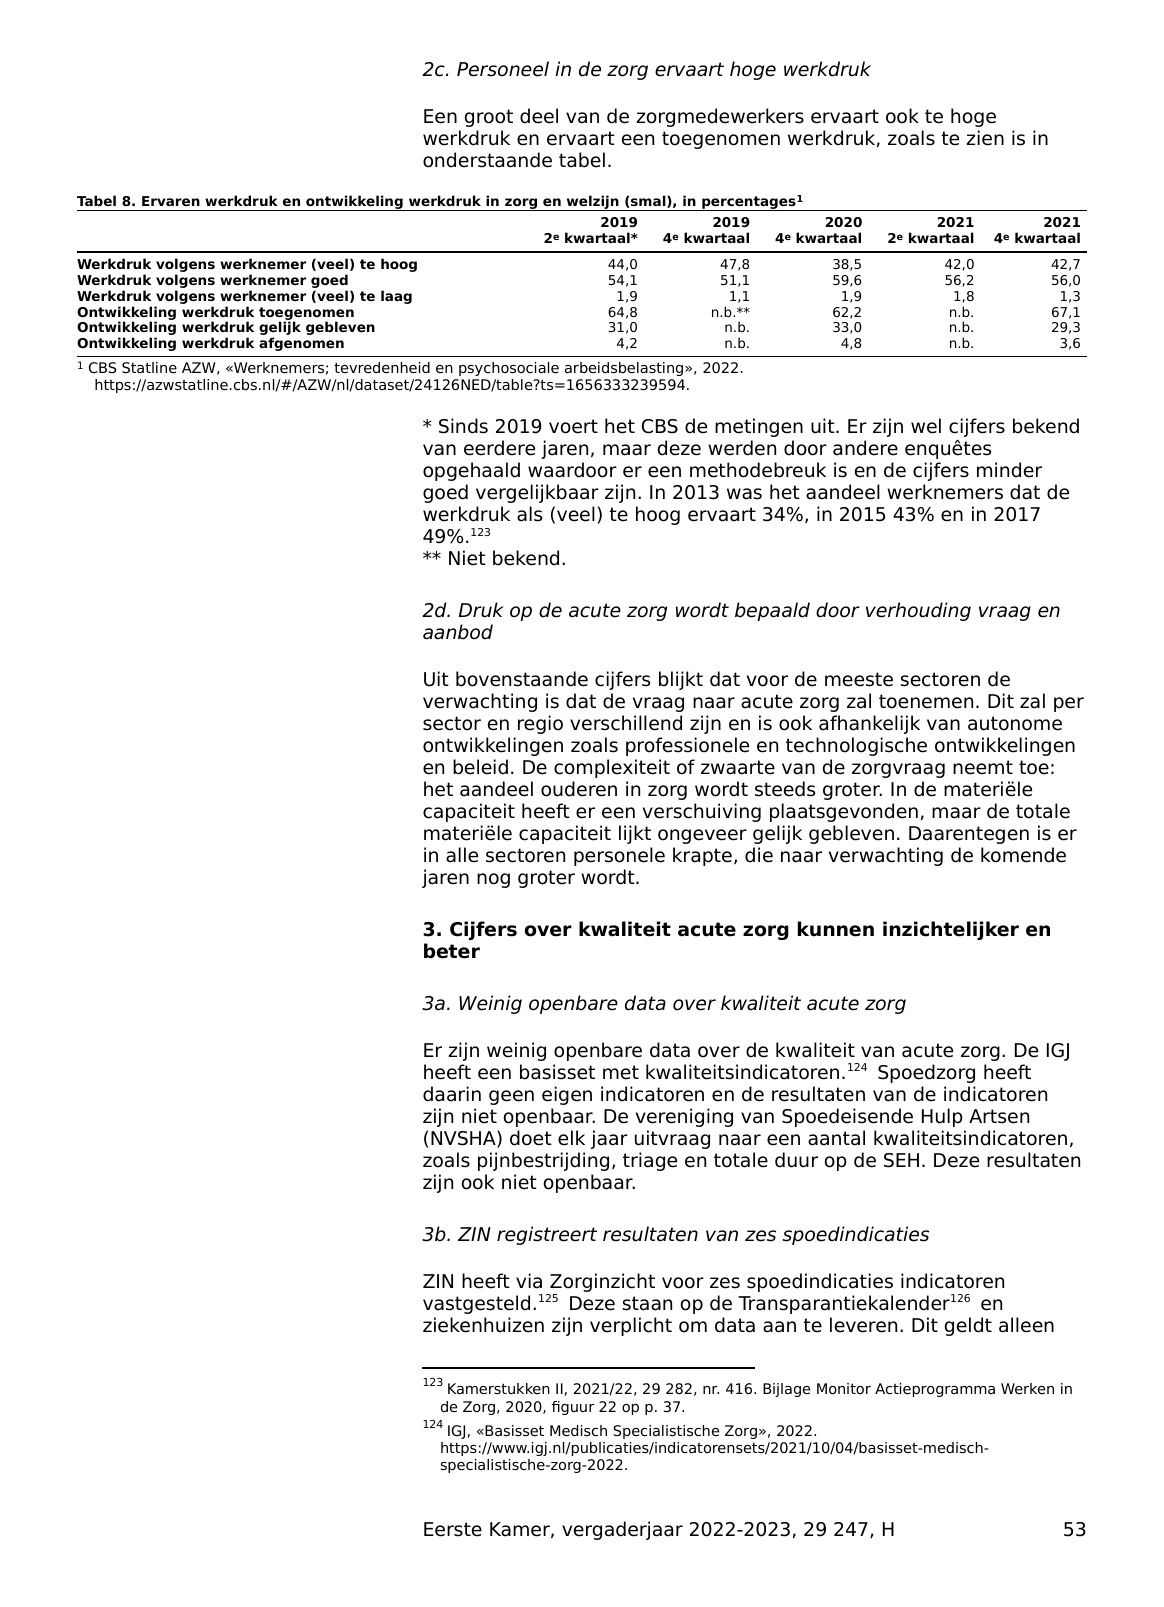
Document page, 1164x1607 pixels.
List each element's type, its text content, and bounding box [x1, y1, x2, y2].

subtitle 3a. Weinig openbare data over kwaliteit acute zorg [422, 993, 1087, 1015]
table_cell 59,6 [756, 273, 868, 289]
text Er zijn weinig openbare data over de kwaliteit van acute zorg. De IGJ heeft een basisset met kwaliteitsindicatoren. Spoedzorg heeft daarin geen eigen indicatoren en de resultaten van de indicatoren zijn niet openbaar. De vereniging van Spoedeisende Hulp Artsen (NVSHA) doet elk jaar uitvraag naar een aantal kwaliteitsindicatoren, zoals pijnbestrijding, triage en totale duur op de SEH. Deze resultaten zijn ook niet openbaar. [422, 1040, 1087, 1193]
table_cell 51,1 [644, 273, 756, 289]
subtitle 2c. Personeel in de zorg ervaart hoge werkdruk [422, 59, 1087, 81]
table_cell 31,0 [531, 320, 644, 336]
table_cell 62,2 [756, 304, 868, 320]
table_cell 2019 4e kwartaal [644, 211, 756, 251]
table_cell 64,8 [531, 304, 644, 320]
table_cell n.b. [868, 336, 980, 356]
subtitle 3. Cijfers over kwaliteit acute zorg kunnen inzichtelijker en beter [422, 919, 1087, 963]
table_cell 56,2 [868, 273, 980, 289]
subtitle 2d. Druk op de acute zorg wordt bepaald door verhouding vraag en aanbod [422, 600, 1087, 644]
table_cell 33,0 [756, 320, 868, 336]
text Kamerstukken II, 2021/22, 29 282, nr. 416. Bijlage Monitor Actieprogramma Werken in de Zorg, 2020, figuur 22 op p. 37. [422, 1377, 1087, 1416]
table_cell 47,8 [644, 253, 756, 273]
table_cell 42,0 [868, 253, 980, 273]
text Een groot deel van de zorgmedewerkers ervaart ook te hoge werkdruk en ervaart een toegenomen werkdruk, zoals te zien is in onderstaande tabel. [422, 106, 1087, 172]
table_cell 2021 2e kwartaal [868, 211, 980, 251]
table_cell 2019 2e kwartaal* [531, 211, 644, 251]
table_cell n.b. [868, 320, 980, 336]
table_cell 38,5 [756, 253, 868, 273]
table_header Tabel 8. Ervaren werkdruk en ontwikkeling werkdruk in zorg en welzijn (smal), in percentages1 [77, 194, 1087, 209]
table_cell [77, 211, 531, 251]
table_cell Werkdruk volgens werknemer goed [77, 273, 531, 289]
table_cell 1 CBS Statline AZW, «Werknemers; tevredenheid en psychosociale arbeidsbelasting», 2022. https://azwstatline.cbs.nl/#/AZW/nl/dataset/24126NED/table?ts=1656333239594. [77, 357, 1087, 394]
table_cell n.b. [644, 336, 756, 356]
table_cell 1,9 [756, 289, 868, 304]
table_cell 67,1 [980, 304, 1087, 320]
table_cell 1,8 [868, 289, 980, 304]
text * Sinds 2019 voert het CBS de metingen uit. Er zijn wel cijfers bekend van eerdere jaren, maar deze werden door andere enquêtes opgehaald waardoor er een methodebreuk is en de cijfers minder goed vergelijkbaar zijn. In 2013 was het aandeel werknemers dat de werkdruk als (veel) te hoog ervaart 34%, in 2015 43% en in 2017 49%. [422, 416, 1087, 548]
table_cell 2020 4e kwartaal [756, 211, 868, 251]
table_cell 3,6 [980, 336, 1087, 356]
table_cell 1,9 [531, 289, 644, 304]
table_cell n.b.** [644, 304, 756, 320]
table_cell 42,7 [980, 253, 1087, 273]
table_cell 29,3 [980, 320, 1087, 336]
table_cell 2021 4e kwartaal [980, 211, 1087, 251]
text Uit bovenstaande cijfers blijkt dat voor de meeste sectoren de verwachting is dat de vraag naar acute zorg zal toenemen. Dit zal per sector en regio verschillend zijn en is ook afhankelijk van autonome ontwikkelingen zoals professionele en technologische ontwikkelingen en beleid. De complexiteit of zwaarte van de zorgvraag neemt toe: het aandeel ouderen in zorg wordt steeds groter. In de materiële capaciteit heeft er een verschuiving plaatsgevonden, maar de totale materiële capaciteit lijkt ongeveer gelijk gebleven. Daarentegen is er in alle sectoren personele krapte, die naar verwachting de komende jaren nog groter wordt. [422, 669, 1087, 889]
table_cell Ontwikkeling werkdruk afgenomen [77, 336, 531, 356]
table_cell 4,8 [756, 336, 868, 356]
table_cell Werkdruk volgens werknemer (veel) te hoog [77, 253, 531, 273]
table_cell Ontwikkeling werkdruk gelijk gebleven [77, 320, 531, 336]
table_cell n.b. [644, 320, 756, 336]
table_cell Ontwikkeling werkdruk toegenomen [77, 304, 531, 320]
table_cell 1,1 [644, 289, 756, 304]
table_cell 54,1 [531, 273, 644, 289]
text IGJ, «Basisset Medisch Specialistische Zorg», 2022. https://www.igj.nl/publicaties/indicatorensets/2021/10/04/basisset-medisch-specialistische-zorg-2022. [422, 1418, 1087, 1474]
subtitle 3b. ZIN registreert resultaten van zes spoedindicaties [422, 1223, 1087, 1246]
table_cell Werkdruk volgens werknemer (veel) te laag [77, 289, 531, 304]
table_cell 1,3 [980, 289, 1087, 304]
table_cell 4,2 [531, 336, 644, 356]
text ** Niet bekend. [422, 548, 1087, 570]
table_cell n.b. [868, 304, 980, 320]
table_cell 44,0 [531, 253, 644, 273]
text ZIN heeft via Zorginzicht voor zes spoedindicaties indicatoren vastgesteld. Deze staan op de Transparantiekalender en ziekenhuizen zijn verplicht om data aan te leveren. Dit geldt alleen [422, 1271, 1087, 1336]
table_cell 56,0 [980, 273, 1087, 289]
